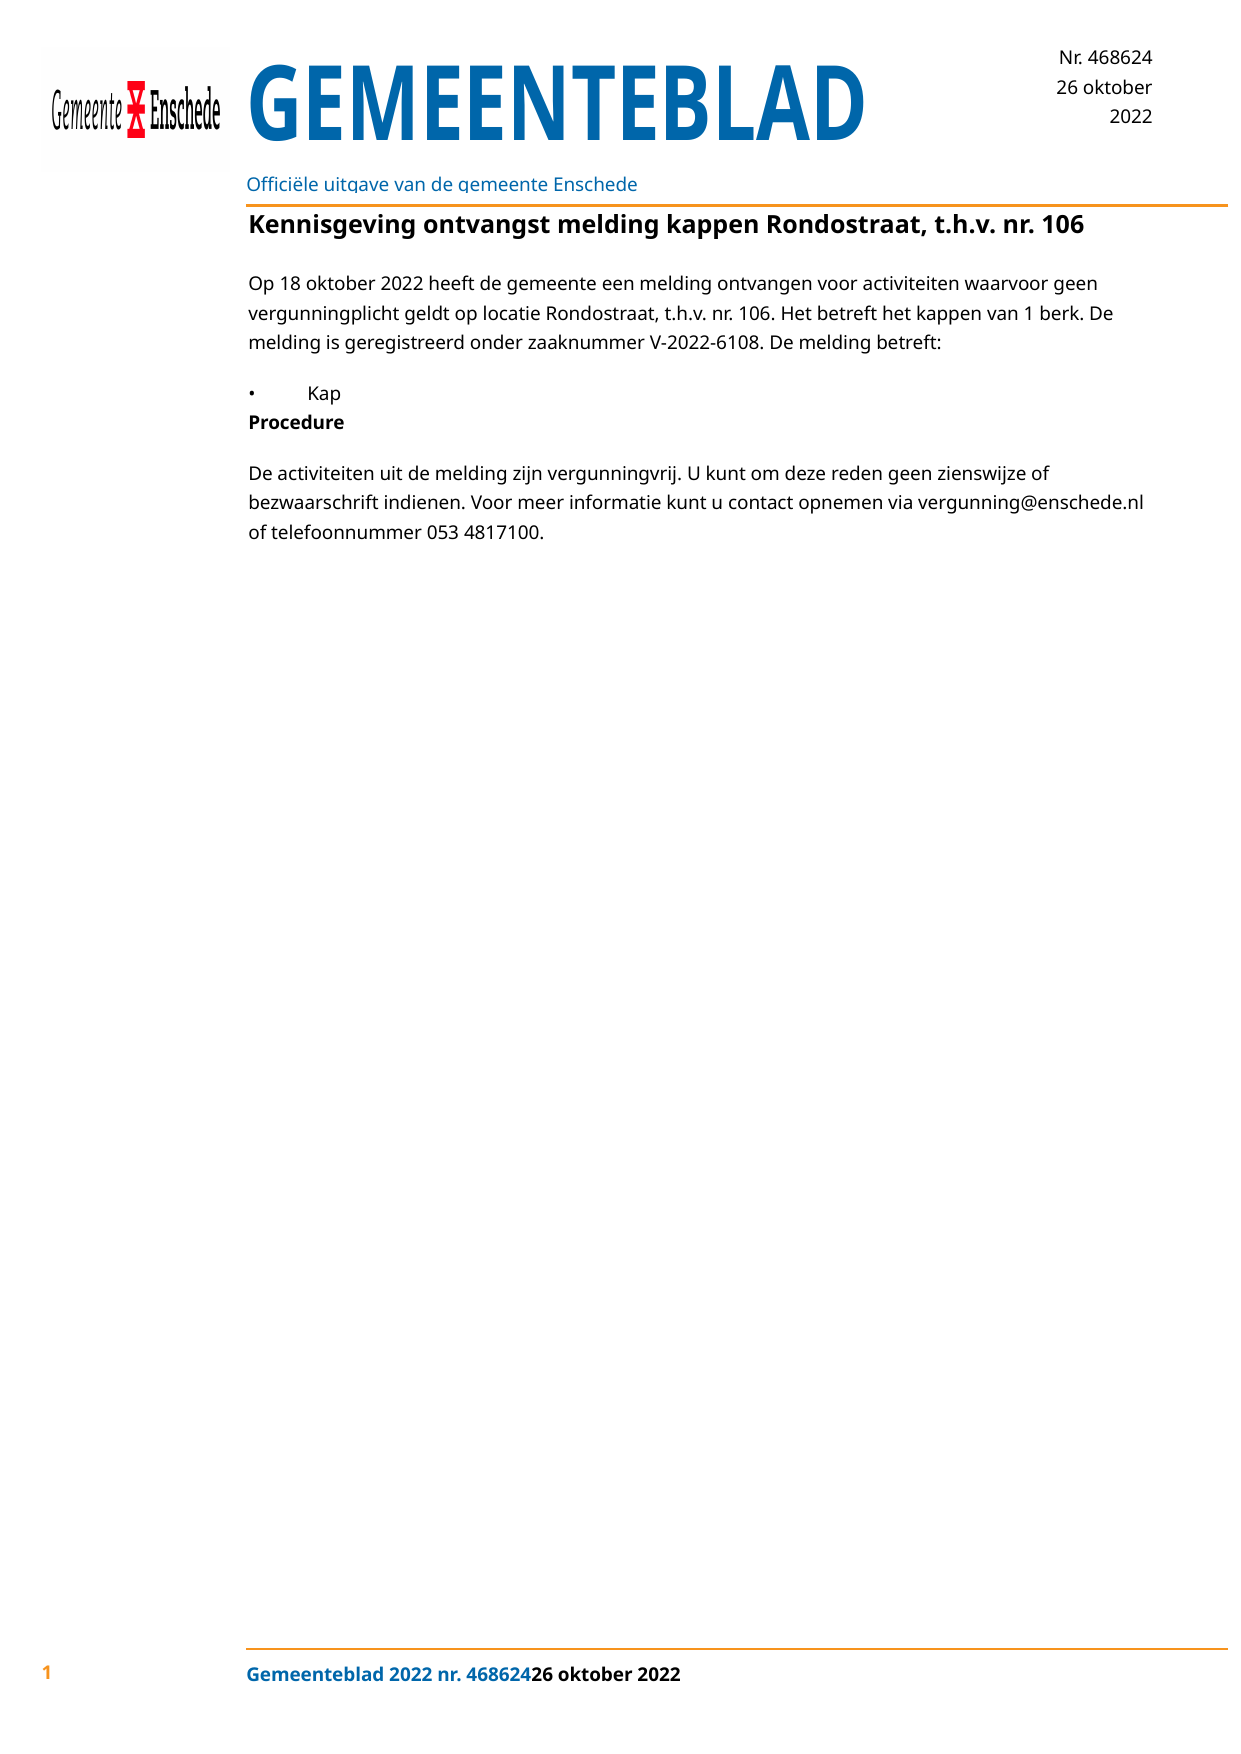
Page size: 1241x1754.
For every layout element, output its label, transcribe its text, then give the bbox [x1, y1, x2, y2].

text Kennisgeving ontvangst melding kappen Rondostraat, t.h.v. nr. 106 [248, 207, 1152, 241]
text Op 18 oktober 2022 heeft de gemeente een melding ontvangen voor activiteiten waarvoor geen vergunningplicht geldt op locatie Rondostraat, t.h.v. nr. 106. Het betreft het kappen van 1 berk. De melding is geregistreerd onder zaaknummer V-2022-6108. De melding betreft: [248, 270, 1152, 355]
picture [41, 47, 231, 172]
list Kap [248, 380, 1152, 406]
text Procedure [248, 409, 1152, 435]
text De activiteiten uit de melding zijn vergunningvrij. U kunt om deze reden geen zienswijze of bezwaarschrift indienen. Voor meer informatie kunt u contact opnemen via vergunning@enschede.nl of telefoonnummer 053 4817100. [248, 460, 1152, 545]
